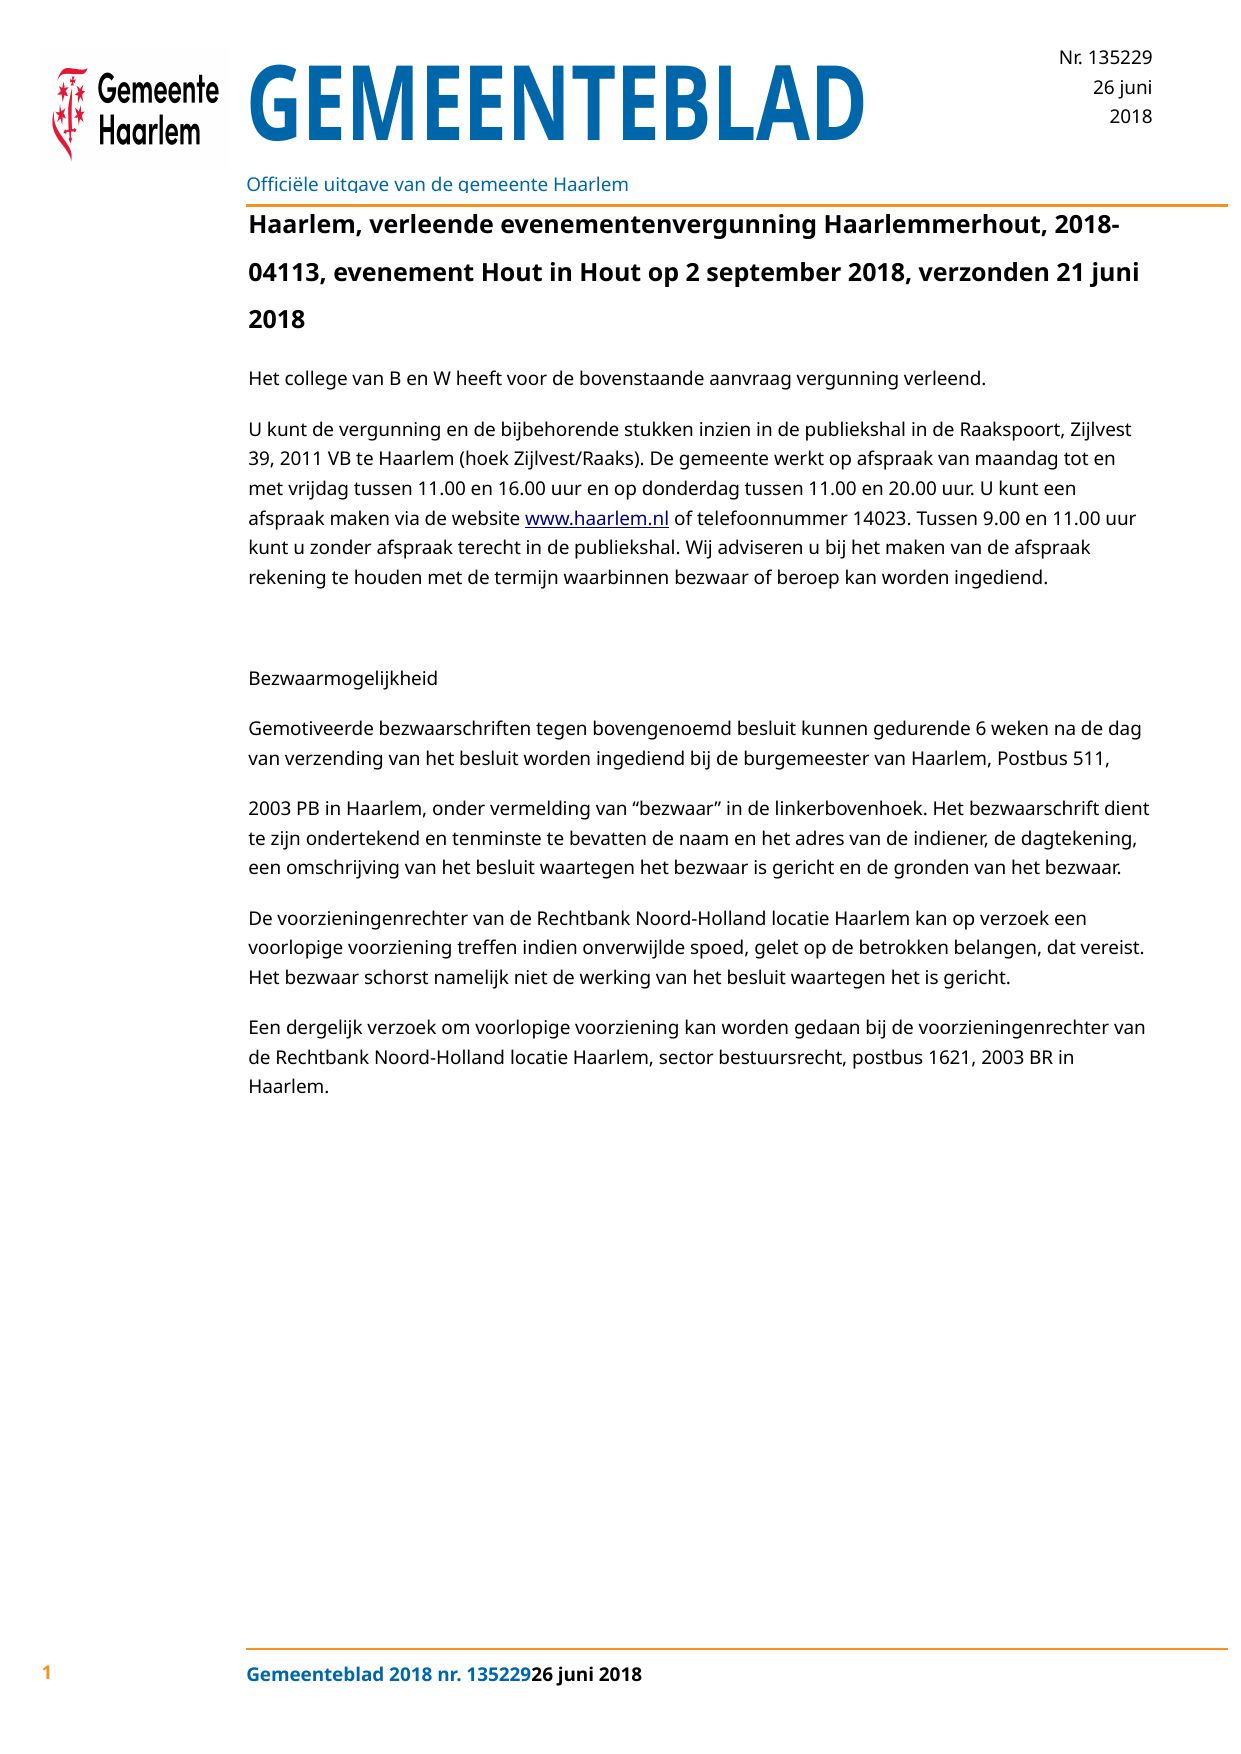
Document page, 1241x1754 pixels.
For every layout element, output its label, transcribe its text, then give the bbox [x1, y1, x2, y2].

text De voorzieningenrechter van de Rechtbank Noord-Holland locatie Haarlem kan op verzoek een voorlopige voorziening treffen indien onverwijlde spoed, gelet op de betrokken belangen, dat vereist. Het bezwaar schorst namelijk niet de werking van het besluit waartegen het is gericht. [248, 905, 1152, 989]
text Gemotiveerde bezwaarschriften tegen bovengenoemd besluit kunnen gedurende 6 weken na de dag van verzending van het besluit worden ingediend bij de burgemeester van Haarlem, Postbus 511, [248, 715, 1152, 770]
text U kunt de vergunning en de bijbehorende stukken inzien in de publiekshal in de Raakspoort, Zijlvest 39, 2011 VB te Haarlem (hoek Zijlvest/Raaks). De gemeente werkt op afspraak van maandag tot en met vrijdag tussen 11.00 en 16.00 uur en op donderdag tussen 11.00 en 20.00 uur. U kunt een afspraak maken via de website www.haarlem.nl of telefoonnummer 14023. Tussen 9.00 en 11.00 uur kunt u zonder afspraak terecht in de publiekshal. Wij adviseren u bij het maken van de afspraak rekening te houden met de termijn waarbinnen bezwaar of beroep kan worden ingediend. [248, 416, 1152, 589]
text Bezwaarmogelijkheid [248, 665, 1152, 690]
text 2003 PB in Haarlem, onder vermelding van “bezwaar” in de linkerbovenhoek. Het bezwaarschrift dient te zijn ondertekend en tenminste te bevatten de naam en het adres van de indiener, de dagtekening, een omschrijving van het besluit waartegen het bezwaar is gericht en de gronden van het bezwaar. [248, 795, 1152, 880]
picture [41, 47, 231, 172]
text Een dergelijk verzoek om voorlopige voorziening kan worden gedaan bij de voorzieningenrechter van de Rechtbank Noord-Holland locatie Haarlem, sector bestuursrecht, postbus 1621, 2003 BR in Haarlem. [248, 1014, 1152, 1099]
text Het college van B en W heeft voor de bovenstaande aanvraag vergunning verleend. [248, 366, 1152, 391]
text Haarlem, verleende evenementenvergunning Haarlemmerhout, 2018-04113, evenement Hout in Hout op 2 september 2018, verzonden 21 juni 2018 [248, 207, 1152, 336]
